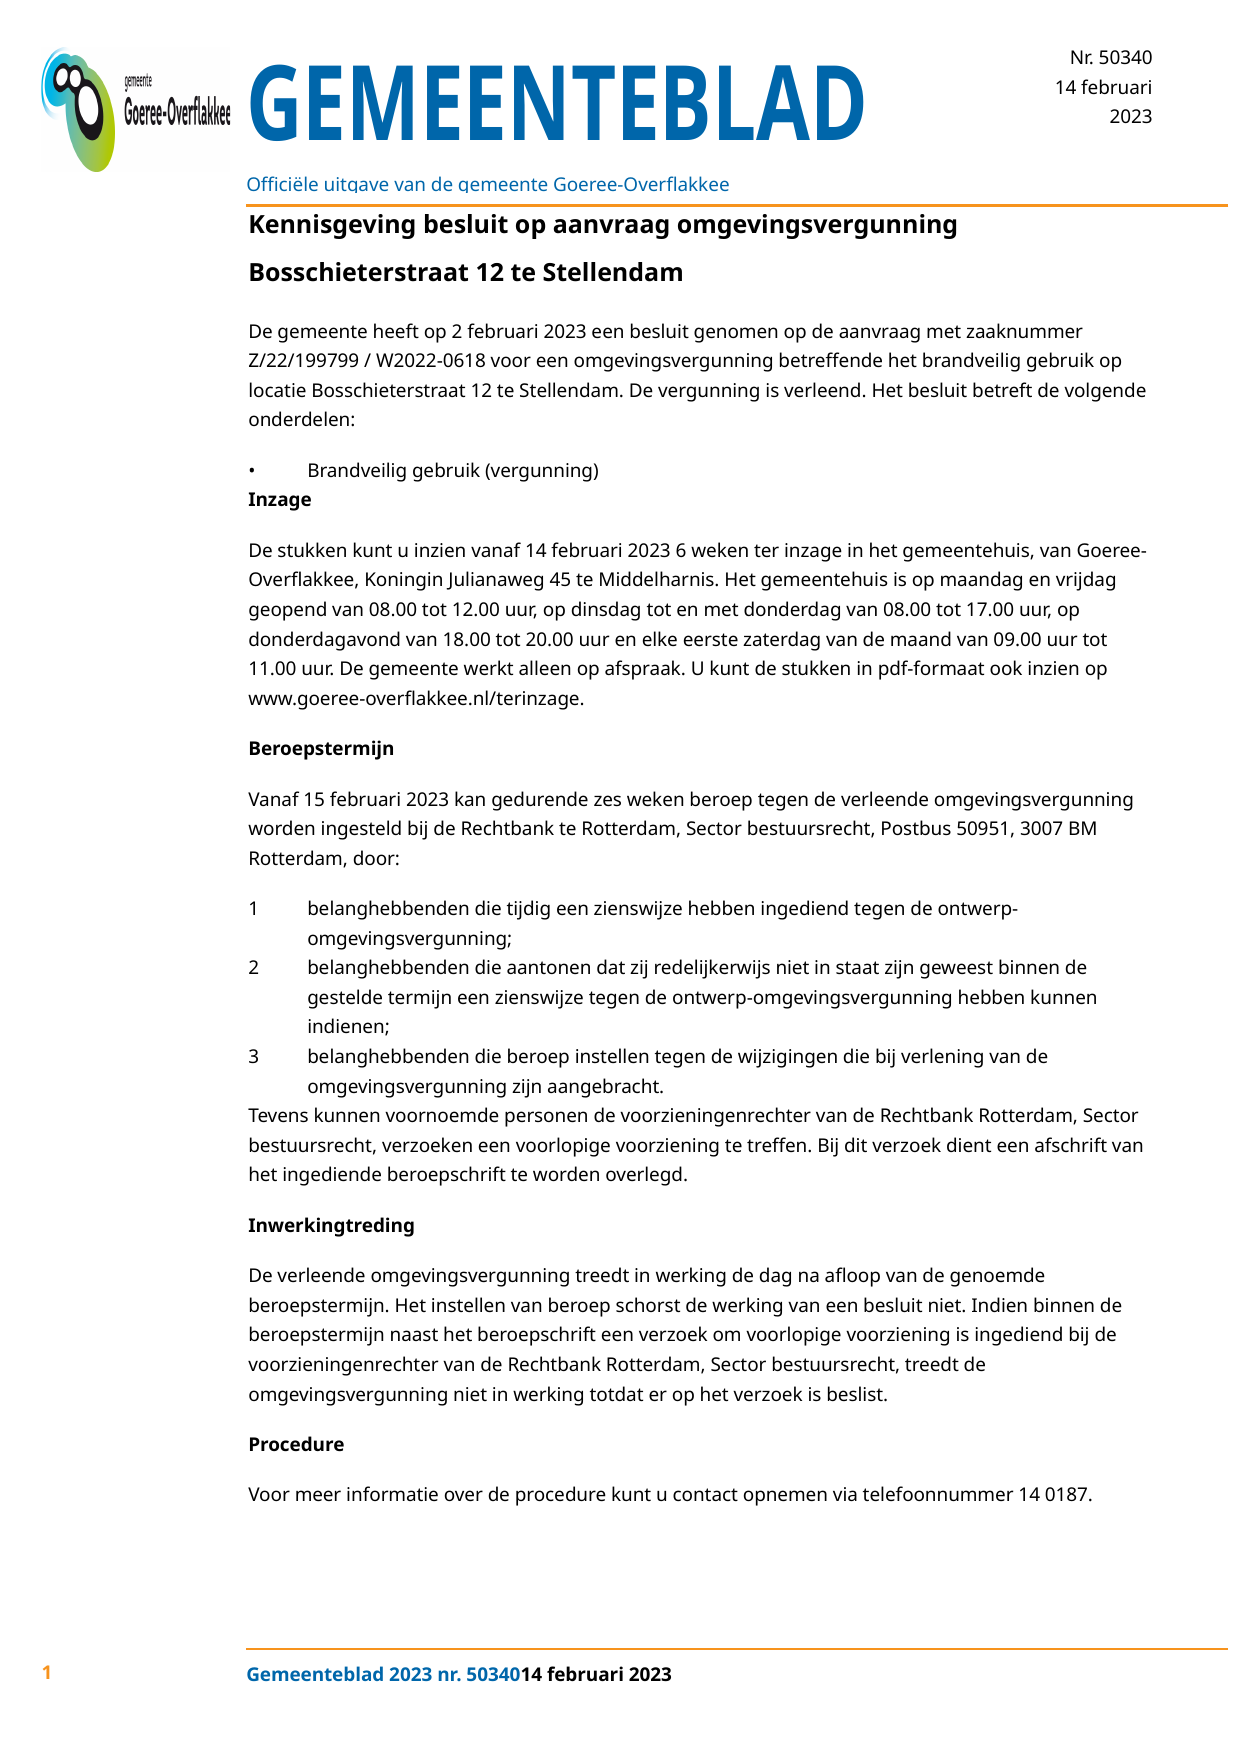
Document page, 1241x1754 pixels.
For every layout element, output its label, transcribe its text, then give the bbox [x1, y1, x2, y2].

list belanghebbenden die tijdig een zienswijze hebben ingediend tegen de ontwerp-omgevingsvergunning; [248, 895, 1152, 951]
text Kennisgeving besluit op aanvraag omgevingsvergunning Bosschieterstraat 12 te Stellendam [248, 207, 1152, 288]
text Vanaf 15 februari 2023 kan gedurende zes weken beroep tegen de verleende omgevingsvergunning worden ingesteld bij de Rechtbank te Rotterdam, Sector bestuursrecht, Postbus 50951, 3007 BM Rotterdam, door: [248, 786, 1152, 871]
text De stukken kunt u inzien vanaf 14 februari 2023 6 weken ter inzage in het gemeentehuis, van Goeree-Overflakkee, Koningin Julianaweg 45 te Middelharnis. Het gemeentehuis is op maandag en vrijdag geopend van 08.00 tot 12.00 uur, op dinsdag tot en met donderdag van 08.00 tot 17.00 uur, op donderdagavond van 18.00 tot 20.00 uur en elke eerste zaterdag van de maand van 09.00 uur tot 11.00 uur. De gemeente werkt alleen op afspraak. U kunt de stukken in pdf-formaat ook inzien op www.goeree-overflakkee.nl/terinzage. [248, 537, 1152, 711]
text De gemeente heeft op 2 februari 2023 een besluit genomen op de aanvraag met zaaknummer Z/22/199799 / W2022-0618 voor een omgevingsvergunning betreffende het brandveilig gebruik op locatie Bosschieterstraat 12 te Stellendam. De vergunning is verleend. Het besluit betreft de volgende onderdelen: [248, 318, 1152, 432]
text Inwerkingtreding [248, 1212, 1152, 1238]
text De verleende omgevingsvergunning treedt in werking de dag na afloop van de genoemde beroepstermijn. Het instellen van beroep schorst de werking van een besluit niet. Indien binnen de beroepstermijn naast het beroepschrift een verzoek om voorlopige voorziening is ingediend bij de voorzieningenrechter van de Rechtbank Rotterdam, Sector bestuursrecht, treedt de omgevingsvergunning niet in werking totdat er op het verzoek is beslist. [248, 1262, 1152, 1407]
list belanghebbenden die aantonen dat zij redelijkerwijs niet in staat zijn geweest binnen de gestelde termijn een zienswijze tegen de ontwerp-omgevingsvergunning hebben kunnen indienen; [248, 954, 1152, 1039]
text Voor meer informatie over de procedure kunt u contact opnemen via telefoonnummer 14 0187. [248, 1482, 1152, 1507]
text Tevens kunnen voornoemde personen de voorzieningenrechter van de Rechtbank Rotterdam, Sector bestuursrecht, verzoeken een voorlopige voorziening te treffen. Bij dit verzoek dient een afschrift van het ingediende beroepschrift te worden overlegd. [248, 1102, 1152, 1187]
picture [41, 47, 231, 172]
text Inzage [248, 487, 1152, 512]
text Beroepstermijn [248, 735, 1152, 761]
list belanghebbenden die beroep instellen tegen de wijzigingen die bij verlening van de omgevingsvergunning zijn aangebracht. [248, 1043, 1152, 1099]
list Brandveilig gebruik (vergunning) [248, 457, 1152, 483]
text Procedure [248, 1431, 1152, 1457]
